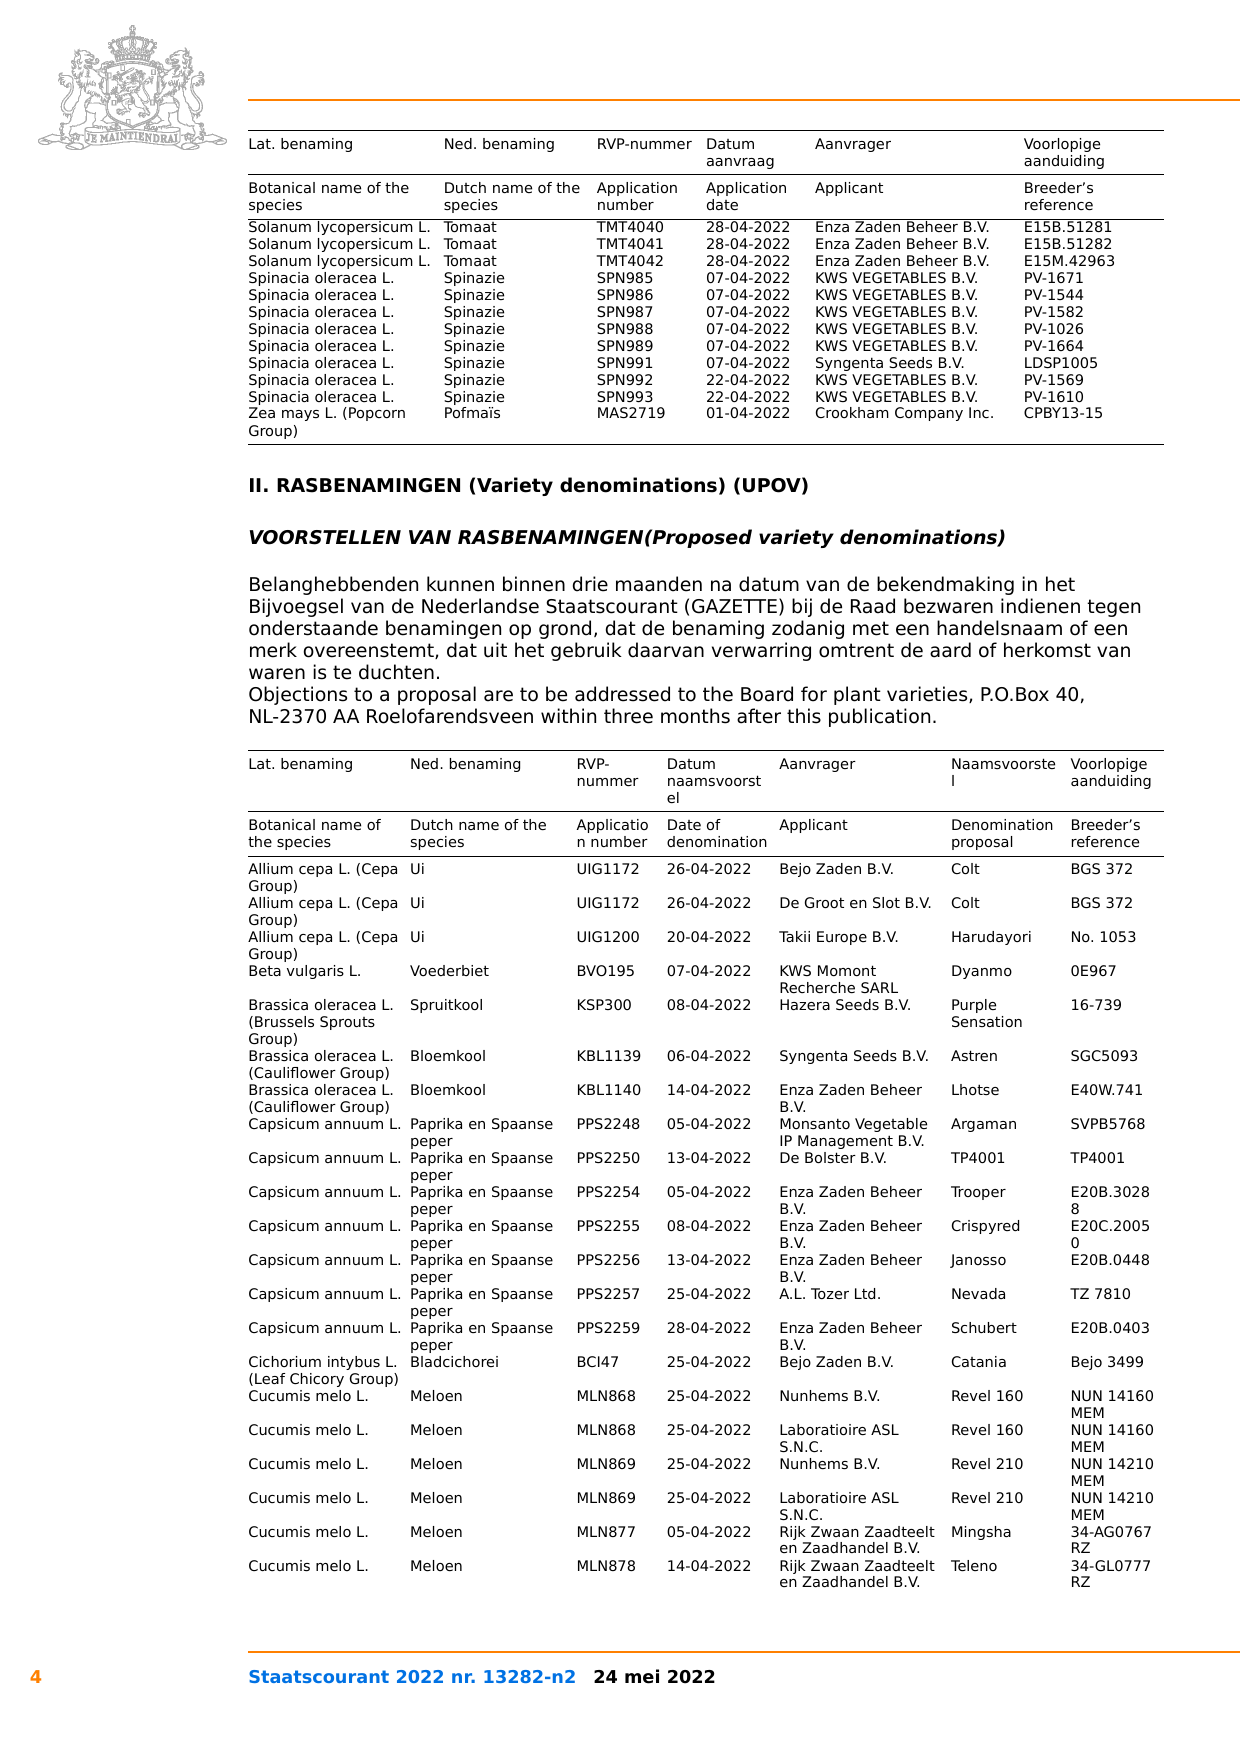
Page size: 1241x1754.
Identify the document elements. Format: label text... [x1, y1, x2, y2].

table_cell 14-04-2022 [661, 1082, 773, 1116]
table_cell TMT4042 [591, 253, 700, 269]
table_cell Syngenta Seeds B.V. [773, 1048, 945, 1082]
table_cell Syngenta Seeds B.V. [809, 355, 1018, 371]
table_cell Cucumis melo L. [248, 1490, 404, 1523]
table_cell Spruitkool [404, 997, 570, 1048]
table_cell Purple Sensation [945, 997, 1064, 1048]
table_cell NUN 14160 MEM [1065, 1422, 1163, 1456]
table_cell SPN987 [591, 304, 700, 321]
table_cell Application date [700, 175, 809, 219]
table_cell MLN868 [570, 1388, 661, 1422]
table_cell E15M.42963 [1018, 253, 1163, 269]
table_cell SPN986 [591, 287, 700, 303]
table_cell Cucumis melo L. [248, 1524, 404, 1557]
table_cell Spinazie [438, 371, 591, 388]
table_cell Enza Zaden Beheer B.V. [773, 1320, 945, 1354]
table_cell Spinazie [438, 304, 591, 321]
table_header Voorlopige aanduiding [1018, 131, 1163, 174]
table_cell Revel 160 [945, 1422, 1064, 1456]
table_cell Enza Zaden Beheer B.V. [809, 236, 1018, 253]
table_cell Colt [945, 895, 1064, 929]
table_cell 14-04-2022 [661, 1558, 773, 1591]
table_cell Meloen [404, 1490, 570, 1523]
table_header Voorlopige aanduiding [1065, 751, 1163, 811]
table_header RVP-nummer [570, 751, 661, 811]
table_cell Laboratioire ASL S.N.C. [773, 1422, 945, 1456]
table_cell 01-04-2022 [700, 405, 809, 444]
table_cell SGC5093 [1065, 1048, 1163, 1082]
table_cell Botanical name of the species [248, 175, 438, 219]
table_cell Allium cepa L. (Cepa Group) [248, 929, 404, 963]
table_cell 13-04-2022 [661, 1150, 773, 1184]
table_cell Spinacia oleracea L. [248, 389, 438, 405]
table_cell Capsicum annuum L. [248, 1116, 404, 1150]
table_cell Beta vulgaris L. [248, 963, 404, 997]
table_cell Colt [945, 857, 1064, 895]
table_cell Paprika en Spaanse peper [404, 1150, 570, 1184]
table_cell KWS VEGETABLES B.V. [809, 338, 1018, 354]
table_cell Teleno [945, 1558, 1064, 1591]
table_cell Brassica oleracea L. (Brussels Sprouts Group) [248, 997, 404, 1048]
table_cell 07-04-2022 [700, 270, 809, 287]
table_cell Janosso [945, 1252, 1064, 1286]
table_cell Pofmaïs [438, 405, 591, 444]
table_cell MLN878 [570, 1558, 661, 1591]
table_cell Revel 210 [945, 1456, 1064, 1489]
table_cell 25-04-2022 [661, 1286, 773, 1320]
table_cell 20-04-2022 [661, 929, 773, 963]
table_cell De Bolster B.V. [773, 1150, 945, 1184]
table_cell Paprika en Spaanse peper [404, 1252, 570, 1286]
table_cell PV-1582 [1018, 304, 1163, 321]
table_cell PV-1610 [1018, 389, 1163, 405]
table_header Lat. benaming [248, 751, 404, 811]
table_cell Capsicum annuum L. [248, 1184, 404, 1218]
table_cell Nevada [945, 1286, 1064, 1320]
table_cell 25-04-2022 [661, 1354, 773, 1388]
table_cell 34-AG0767 RZ [1065, 1524, 1163, 1557]
table_cell Harudayori [945, 929, 1064, 963]
table_cell Nunhems B.V. [773, 1456, 945, 1489]
table_cell Botanical name of the species [248, 812, 404, 856]
table_header RVP-nummer [591, 131, 700, 174]
table_cell 13-04-2022 [661, 1252, 773, 1286]
table_cell 28-04-2022 [700, 236, 809, 253]
table_header Ned. benaming [404, 751, 570, 811]
table_cell Paprika en Spaanse peper [404, 1218, 570, 1252]
table_cell 26-04-2022 [661, 895, 773, 929]
table_cell 06-04-2022 [661, 1048, 773, 1082]
table_cell 28-04-2022 [700, 220, 809, 236]
table_cell PV-1569 [1018, 371, 1163, 388]
table_cell BGS 372 [1065, 895, 1163, 929]
table_cell 07-04-2022 [700, 304, 809, 321]
table_cell Enza Zaden Beheer B.V. [773, 1082, 945, 1116]
table_cell KWS VEGETABLES B.V. [809, 287, 1018, 303]
table_cell Bloemkool [404, 1082, 570, 1116]
table_cell BCI47 [570, 1354, 661, 1388]
table_cell TP4001 [1065, 1150, 1163, 1184]
table_cell Brassica oleracea L. (Cauliflower Group) [248, 1048, 404, 1082]
table_cell 25-04-2022 [661, 1388, 773, 1422]
table_cell KWS VEGETABLES B.V. [809, 270, 1018, 287]
table_cell PPS2250 [570, 1150, 661, 1184]
table_cell 07-04-2022 [700, 355, 809, 371]
table_cell Trooper [945, 1184, 1064, 1218]
table_cell Enza Zaden Beheer B.V. [773, 1184, 945, 1218]
table_cell PPS2256 [570, 1252, 661, 1286]
table_cell Spinacia oleracea L. [248, 270, 438, 287]
table_header Datum aanvraag [700, 131, 809, 174]
table_cell 07-04-2022 [700, 321, 809, 337]
table_cell Date of denomination [661, 812, 773, 856]
table_cell MLN869 [570, 1490, 661, 1523]
subtitle II. RASBENAMINGEN (Variety denominations) (UPOV) [248, 475, 1163, 497]
table_cell MLN869 [570, 1456, 661, 1489]
table_cell NUN 14210 MEM [1065, 1490, 1163, 1523]
table_cell 08-04-2022 [661, 997, 773, 1048]
table_cell SPN993 [591, 389, 700, 405]
table_cell Paprika en Spaanse peper [404, 1320, 570, 1354]
table_cell LDSP1005 [1018, 355, 1163, 371]
table_cell 07-04-2022 [700, 338, 809, 354]
table_header Aanvrager [809, 131, 1018, 174]
table_cell PV-1671 [1018, 270, 1163, 287]
table_cell SPN989 [591, 338, 700, 354]
table_cell PPS2257 [570, 1286, 661, 1320]
table_cell Spinacia oleracea L. [248, 287, 438, 303]
table_cell PPS2259 [570, 1320, 661, 1354]
table_cell Capsicum annuum L. [248, 1286, 404, 1320]
table_cell Spinazie [438, 321, 591, 337]
table_header Datum naamsvoorstel [661, 751, 773, 811]
table_cell Cichorium intybus L. (Leaf Chicory Group) [248, 1354, 404, 1388]
table_cell Cucumis melo L. [248, 1422, 404, 1456]
table_cell Zea mays L. (Popcorn Group) [248, 405, 438, 444]
table_cell Ui [404, 929, 570, 963]
table_cell CPBY13-15 [1018, 405, 1163, 444]
table_cell TZ 7810 [1065, 1286, 1163, 1320]
table_cell Bejo Zaden B.V. [773, 1354, 945, 1388]
table_cell A.L. Tozer Ltd. [773, 1286, 945, 1320]
table_cell SPN991 [591, 355, 700, 371]
table_cell KBL1139 [570, 1048, 661, 1082]
table_cell E40W.741 [1065, 1082, 1163, 1116]
table_cell Cucumis melo L. [248, 1388, 404, 1422]
table_cell KWS Momont Recherche SARL [773, 963, 945, 997]
table_cell Mingsha [945, 1524, 1064, 1557]
table_cell Voederbiet [404, 963, 570, 997]
table_cell Dutch name of the species [438, 175, 591, 219]
table_cell PV-1026 [1018, 321, 1163, 337]
table_cell Paprika en Spaanse peper [404, 1286, 570, 1320]
table_cell MAS2719 [591, 405, 700, 444]
table_cell SVPB5768 [1065, 1116, 1163, 1150]
table_cell Crispyred [945, 1218, 1064, 1252]
table_header Aanvrager [773, 751, 945, 811]
table_cell Ui [404, 895, 570, 929]
table_cell 08-04-2022 [661, 1218, 773, 1252]
table_cell UIG1200 [570, 929, 661, 963]
table_cell MLN868 [570, 1422, 661, 1456]
table_cell Spinazie [438, 389, 591, 405]
table_cell PV-1544 [1018, 287, 1163, 303]
table_cell TMT4041 [591, 236, 700, 253]
table_cell 25-04-2022 [661, 1422, 773, 1456]
table_cell SPN988 [591, 321, 700, 337]
table_cell NUN 14210 MEM [1065, 1456, 1163, 1489]
table_cell Paprika en Spaanse peper [404, 1184, 570, 1218]
table_cell KWS VEGETABLES B.V. [809, 304, 1018, 321]
table_cell 26-04-2022 [661, 857, 773, 895]
table_cell Meloen [404, 1558, 570, 1591]
table_cell 25-04-2022 [661, 1456, 773, 1489]
table_cell BVO195 [570, 963, 661, 997]
table_cell PPS2254 [570, 1184, 661, 1218]
table_cell 07-04-2022 [661, 963, 773, 997]
table_cell 28-04-2022 [661, 1320, 773, 1354]
table_cell 16-739 [1065, 997, 1163, 1048]
table_cell Dutch name of the species [404, 812, 570, 856]
table_cell Argaman [945, 1116, 1064, 1150]
table_cell Breeder’s reference [1018, 175, 1163, 219]
table_cell 22-04-2022 [700, 371, 809, 388]
table_cell SPN985 [591, 270, 700, 287]
table_cell 22-04-2022 [700, 389, 809, 405]
table_cell Applicant [809, 175, 1018, 219]
table_cell 34-GL0777 RZ [1065, 1558, 1163, 1591]
table_cell E15B.51282 [1018, 236, 1163, 253]
table_cell De Groot en Slot B.V. [773, 895, 945, 929]
table_cell KSP300 [570, 997, 661, 1048]
table_cell Spinacia oleracea L. [248, 338, 438, 354]
table_cell Spinazie [438, 355, 591, 371]
subtitle VOORSTELLEN VAN RASBENAMINGEN(Proposed variety denominations) [248, 527, 1163, 549]
table_cell Rijk Zwaan Zaadteelt en Zaadhandel B.V. [773, 1558, 945, 1591]
table_cell E15B.51281 [1018, 220, 1163, 236]
table_cell Cucumis melo L. [248, 1558, 404, 1591]
table_cell TMT4040 [591, 220, 700, 236]
table_cell Bejo Zaden B.V. [773, 857, 945, 895]
table_cell Denomination proposal [945, 812, 1064, 856]
table_cell PPS2248 [570, 1116, 661, 1150]
table_cell Spinacia oleracea L. [248, 321, 438, 337]
table_cell E20B.0448 [1065, 1252, 1163, 1286]
table_cell Capsicum annuum L. [248, 1150, 404, 1184]
table_cell Enza Zaden Beheer B.V. [809, 220, 1018, 236]
table_cell Solanum lycopersicum L. [248, 253, 438, 269]
table_cell SPN992 [591, 371, 700, 388]
table_cell Ui [404, 857, 570, 895]
table_cell Meloen [404, 1422, 570, 1456]
table_cell Laboratioire ASL S.N.C. [773, 1490, 945, 1523]
table_cell KWS VEGETABLES B.V. [809, 371, 1018, 388]
table_cell UIG1172 [570, 857, 661, 895]
table_cell Tomaat [438, 220, 591, 236]
table_cell Breeder’s reference [1065, 812, 1163, 856]
table_cell NUN 14160 MEM [1065, 1388, 1163, 1422]
text Objections to a proposal are to be addressed to the Board for plant varieties, P.O.Box 40, [248, 684, 1163, 706]
table_cell KWS VEGETABLES B.V. [809, 389, 1018, 405]
table_cell E20B.30288 [1065, 1184, 1163, 1218]
table_cell 05-04-2022 [661, 1524, 773, 1557]
table_cell 25-04-2022 [661, 1490, 773, 1523]
table_cell Spinazie [438, 270, 591, 287]
table_cell Spinacia oleracea L. [248, 355, 438, 371]
table_cell Lhotse [945, 1082, 1064, 1116]
table_cell Nunhems B.V. [773, 1388, 945, 1422]
table_cell Enza Zaden Beheer B.V. [809, 253, 1018, 269]
table_cell Bladcichorei [404, 1354, 570, 1388]
table_cell BGS 372 [1065, 857, 1163, 895]
table_cell Cucumis melo L. [248, 1456, 404, 1489]
table_cell Capsicum annuum L. [248, 1252, 404, 1286]
table_cell Catania [945, 1354, 1064, 1388]
table_cell Revel 210 [945, 1490, 1064, 1523]
table_cell KBL1140 [570, 1082, 661, 1116]
table_cell Spinacia oleracea L. [248, 371, 438, 388]
table_cell Revel 160 [945, 1388, 1064, 1422]
table_cell 05-04-2022 [661, 1116, 773, 1150]
table_cell E20C.20050 [1065, 1218, 1163, 1252]
table_cell Tomaat [438, 236, 591, 253]
table_header Ned. benaming [438, 131, 591, 174]
table_cell 28-04-2022 [700, 253, 809, 269]
table_cell Takii Europe B.V. [773, 929, 945, 963]
table_cell MLN877 [570, 1524, 661, 1557]
table_cell 05-04-2022 [661, 1184, 773, 1218]
table_cell 0E967 [1065, 963, 1163, 997]
table_cell Dyanmo [945, 963, 1064, 997]
table_cell Monsanto Vegetable IP Management B.V. [773, 1116, 945, 1150]
table_cell UIG1172 [570, 895, 661, 929]
table_cell PV-1664 [1018, 338, 1163, 354]
table_cell TP4001 [945, 1150, 1064, 1184]
table_cell Solanum lycopersicum L. [248, 220, 438, 236]
text Belanghebbenden kunnen binnen drie maanden na datum van de bekendmaking in het Bijvoegsel van de Nederlandse Staatscourant (GAZETTE) bij de Raad bezwaren indienen tegen onderstaande benamingen op grond, dat de benaming zodanig met een handelsnaam of een merk overeenstemt, dat uit het gebruik daarvan verwarring omtrent de aard of herkomst van waren is te duchten. [248, 574, 1163, 684]
table_header Lat. benaming [248, 131, 438, 174]
table_cell Application number [591, 175, 700, 219]
table_cell Capsicum annuum L. [248, 1320, 404, 1354]
table_cell Bloemkool [404, 1048, 570, 1082]
table_cell No. 1053 [1065, 929, 1163, 963]
picture [38, 25, 227, 150]
table_cell Meloen [404, 1388, 570, 1422]
table_cell Spinazie [438, 338, 591, 354]
table_cell Astren [945, 1048, 1064, 1082]
table_cell Enza Zaden Beheer B.V. [773, 1218, 945, 1252]
table_cell Meloen [404, 1524, 570, 1557]
table_cell Tomaat [438, 253, 591, 269]
table_cell Allium cepa L. (Cepa Group) [248, 895, 404, 929]
table_cell Meloen [404, 1456, 570, 1489]
table_cell KWS VEGETABLES B.V. [809, 321, 1018, 337]
table_cell Applicant [773, 812, 945, 856]
table_cell Capsicum annuum L. [248, 1218, 404, 1252]
table_cell Allium cepa L. (Cepa Group) [248, 857, 404, 895]
table_cell Bejo 3499 [1065, 1354, 1163, 1388]
table_cell Brassica oleracea L. (Cauliflower Group) [248, 1082, 404, 1116]
table_header Naamsvoorstel [945, 751, 1064, 811]
table_cell Rijk Zwaan Zaadteelt en Zaadhandel B.V. [773, 1524, 945, 1557]
table_cell Spinazie [438, 287, 591, 303]
table_cell Crookham Company Inc. [809, 405, 1018, 444]
table_cell Solanum lycopersicum L. [248, 236, 438, 253]
table_cell Spinacia oleracea L. [248, 304, 438, 321]
table_cell Paprika en Spaanse peper [404, 1116, 570, 1150]
table_cell Hazera Seeds B.V. [773, 997, 945, 1048]
table_cell Application number [570, 812, 661, 856]
table_cell 07-04-2022 [700, 287, 809, 303]
table_cell Schubert [945, 1320, 1064, 1354]
text NL-2370 AA Roelofarendsveen within three months after this publication. [248, 706, 1163, 728]
table_cell PPS2255 [570, 1218, 661, 1252]
table_cell Enza Zaden Beheer B.V. [773, 1252, 945, 1286]
table_cell E20B.0403 [1065, 1320, 1163, 1354]
